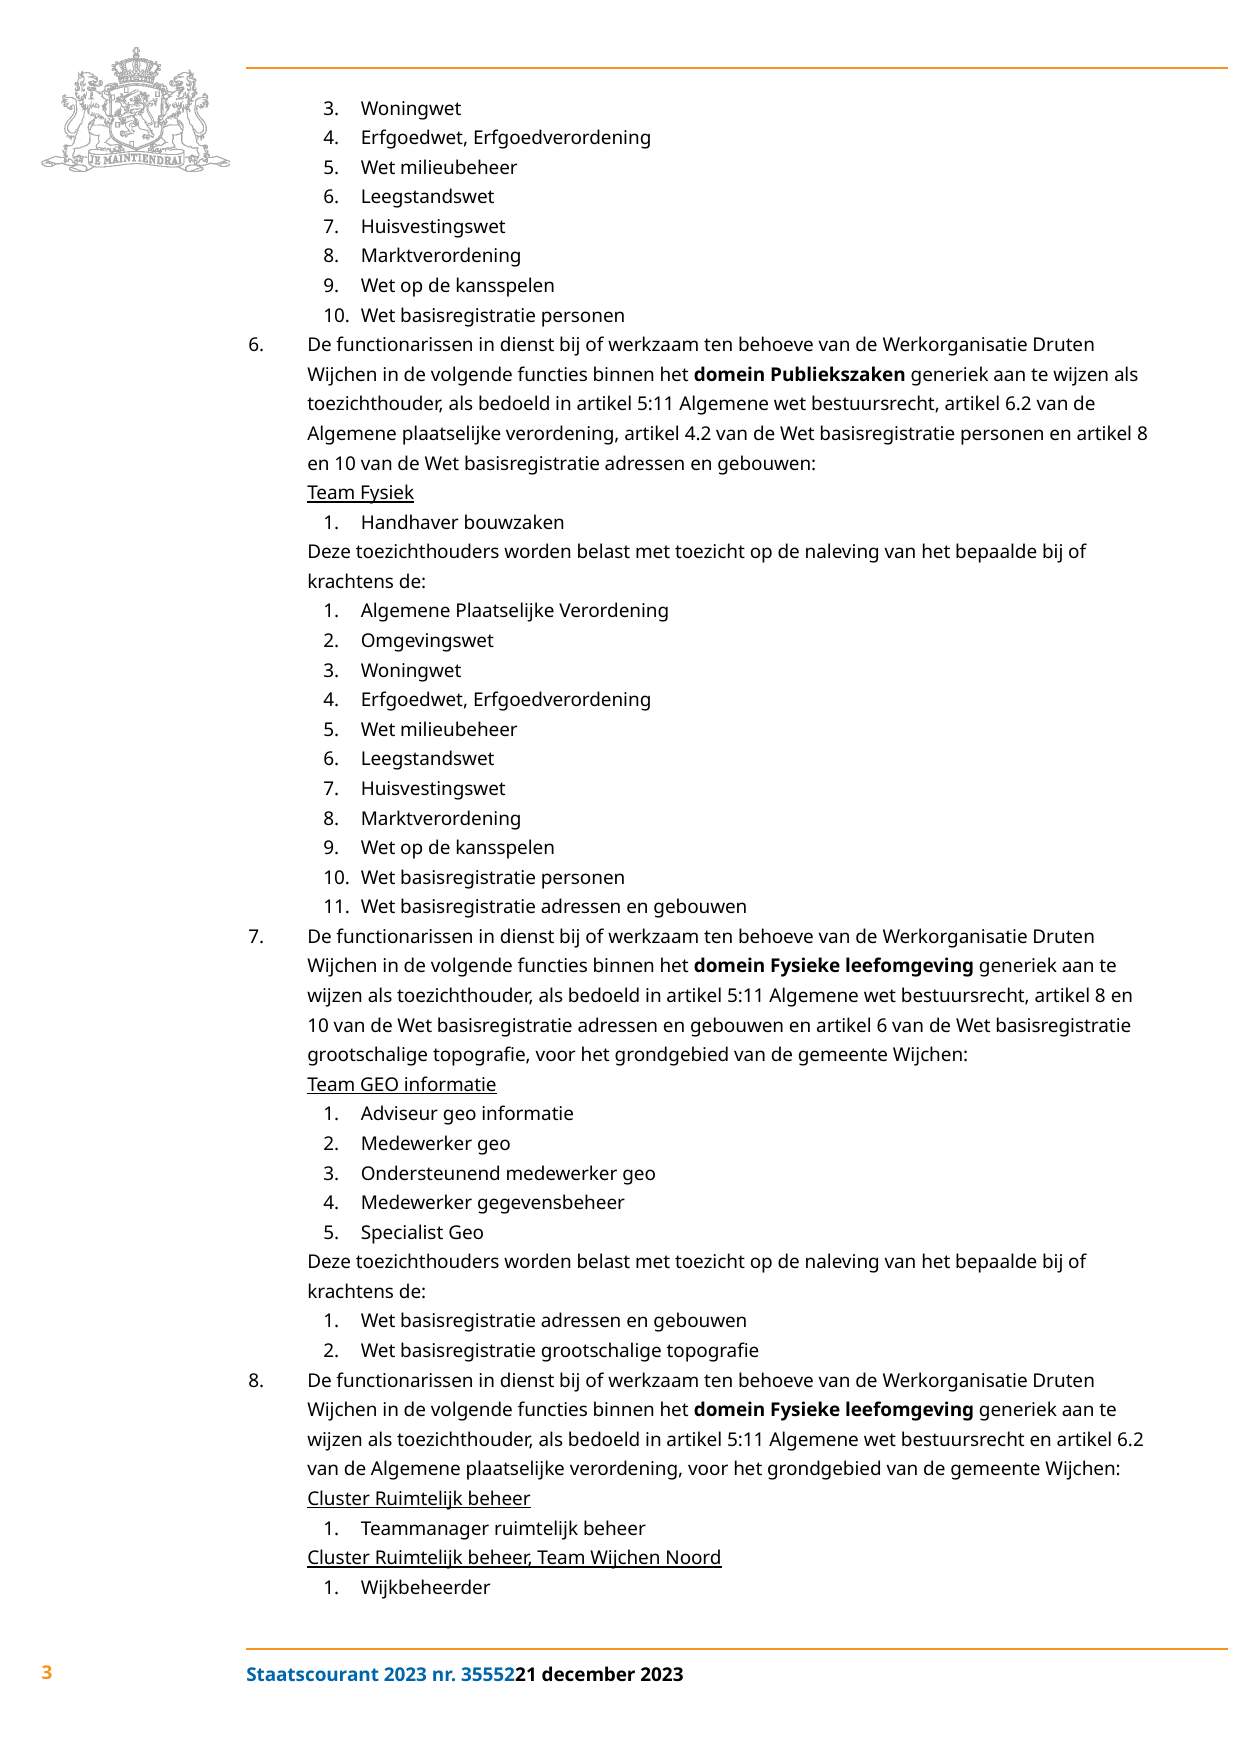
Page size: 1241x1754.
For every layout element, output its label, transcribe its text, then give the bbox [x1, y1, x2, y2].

list Wijkbeheerder [323, 1574, 1152, 1600]
list Teammanager ruimtelijk beheer [323, 1515, 1152, 1541]
list De functionarissen in dienst bij of werkzaam ten behoeve van de Werkorganisatie Druten Wijchen in de volgende functies binnen het domein Fysieke leefomgeving generiek aan te wijzen als toezichthouder, als bedoeld in artikel 5:11 Algemene wet bestuursrecht en artikel 6.2 van de Algemene plaatselijke verordening, voor het grondgebied van de gemeente Wijchen: [248, 1367, 1152, 1481]
list Handhaver bouwzaken [323, 509, 1152, 535]
list Wet basisregistratie personen [323, 864, 1152, 890]
list Ondersteunend medewerker geo [323, 1160, 1152, 1186]
list Erfgoedwet, Erfgoedverordening [323, 686, 1152, 712]
list Leegstandswet [323, 183, 1152, 209]
list Adviseur geo informatie [323, 1101, 1152, 1126]
list Erfgoedwet, Erfgoedverordening [323, 124, 1152, 150]
list Marktverordening [323, 243, 1152, 268]
list Medewerker gegevensbeheer [323, 1189, 1152, 1215]
list Wet op de kansspelen [323, 272, 1152, 298]
list Woningwet [323, 95, 1152, 121]
picture [41, 47, 231, 172]
list De functionarissen in dienst bij of werkzaam ten behoeve van de Werkorganisatie Druten Wijchen in de volgende functies binnen het domein Fysieke leefomgeving generiek aan te wijzen als toezichthouder, als bedoeld in artikel 5:11 Algemene wet bestuursrecht, artikel 8 en 10 van de Wet basisregistratie adressen en gebouwen en artikel 6 van de Wet basisregistratie grootschalige topografie, voor het grondgebied van de gemeente Wijchen: [248, 923, 1152, 1067]
list Huisvestingswet [323, 213, 1152, 239]
list Cluster Ruimtelijk beheer [248, 1485, 1152, 1511]
list Team Fysiek [248, 479, 1152, 505]
list Wet milieubeheer [323, 716, 1152, 742]
list Huisvestingswet [323, 775, 1152, 801]
list Wet basisregistratie adressen en gebouwen [323, 893, 1152, 919]
list Algemene Plaatselijke Verordening [323, 598, 1152, 623]
list Deze toezichthouders worden belast met toezicht op de naleving van het bepaalde bij of krachtens de: [248, 1248, 1152, 1304]
list Team GEO informatie [248, 1071, 1152, 1097]
list Woningwet [323, 657, 1152, 683]
list Deze toezichthouders worden belast met toezicht op de naleving van het bepaalde bij of krachtens de: [248, 538, 1152, 594]
list Wet basisregistratie adressen en gebouwen [323, 1308, 1152, 1333]
list Wet milieubeheer [323, 154, 1152, 180]
list De functionarissen in dienst bij of werkzaam ten behoeve van de Werkorganisatie Druten Wijchen in de volgende functies binnen het domein Publiekszaken generiek aan te wijzen als toezichthouder, als bedoeld in artikel 5:11 Algemene wet bestuursrecht, artikel 6.2 van de Algemene plaatselijke verordening, artikel 4.2 van de Wet basisregistratie personen en artikel 8 en 10 van de Wet basisregistratie adressen en gebouwen: [248, 331, 1152, 476]
list Wet op de kansspelen [323, 834, 1152, 860]
list Cluster Ruimtelijk beheer, Team Wijchen Noord [248, 1544, 1152, 1570]
list Marktverordening [323, 805, 1152, 831]
list Specialist Geo [323, 1219, 1152, 1245]
list Wet basisregistratie grootschalige topografie [323, 1337, 1152, 1363]
list Omgevingswet [323, 627, 1152, 653]
list Leegstandswet [323, 746, 1152, 771]
list Medewerker geo [323, 1130, 1152, 1156]
list Wet basisregistratie personen [323, 302, 1152, 328]
